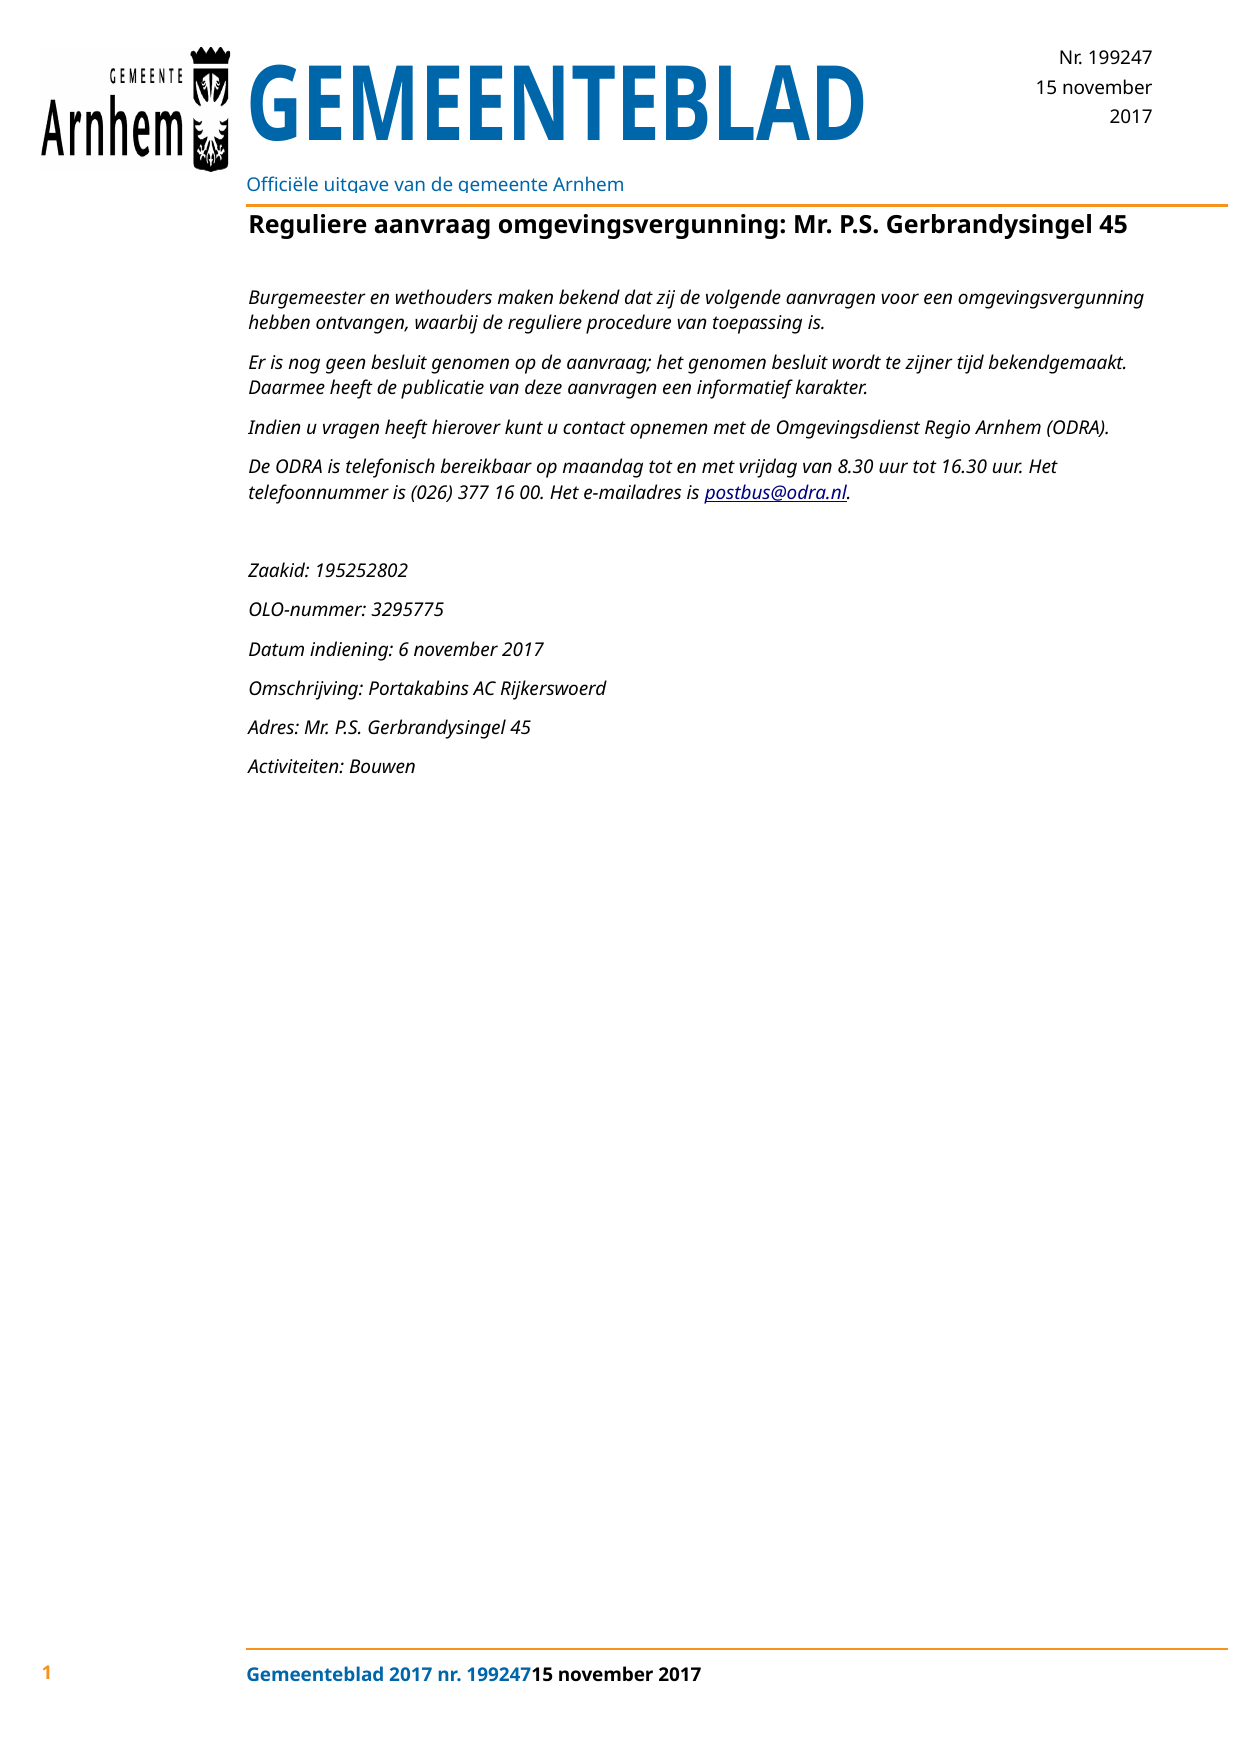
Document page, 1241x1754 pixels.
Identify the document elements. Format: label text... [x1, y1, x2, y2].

text Activiteiten: Bouwen [248, 754, 1152, 779]
text Er is nog geen besluit genomen op de aanvraag; het genomen besluit wordt te zijner tijd bekendgemaakt. Daarmee heeft de publicatie van deze aanvragen een informatief karakter. [248, 349, 1152, 400]
text Adres: Mr. P.S. Gerbrandysingel 45 [248, 714, 1152, 740]
text Datum indiening: 6 november 2017 [248, 636, 1152, 662]
picture [41, 47, 231, 172]
text Omschrijving: Portakabins AC Rijkerswoerd [248, 675, 1152, 701]
text De ODRA is telefonisch bereikbaar op maandag tot en met vrijdag van 8.30 uur tot 16.30 uur. Het telefoonnummer is (026) 377 16 00. Het e-mailadres is postbus@odra.nl. [248, 453, 1152, 504]
text OLO-nummer: 3295775 [248, 597, 1152, 622]
text Burgemeester en wethouders maken bekend dat zij de volgende aanvragen voor een omgevingsvergunning hebben ontvangen, waarbij de reguliere procedure van toepassing is. [248, 284, 1152, 335]
text Zaakid: 195252802 [248, 557, 1152, 583]
text Reguliere aanvraag omgevingsvergunning: Mr. P.S. Gerbrandysingel 45 [248, 207, 1152, 241]
text Indien u vragen heeft hierover kunt u contact opnemen met de Omgevingsdienst Regio Arnhem (ODRA). [248, 414, 1152, 439]
